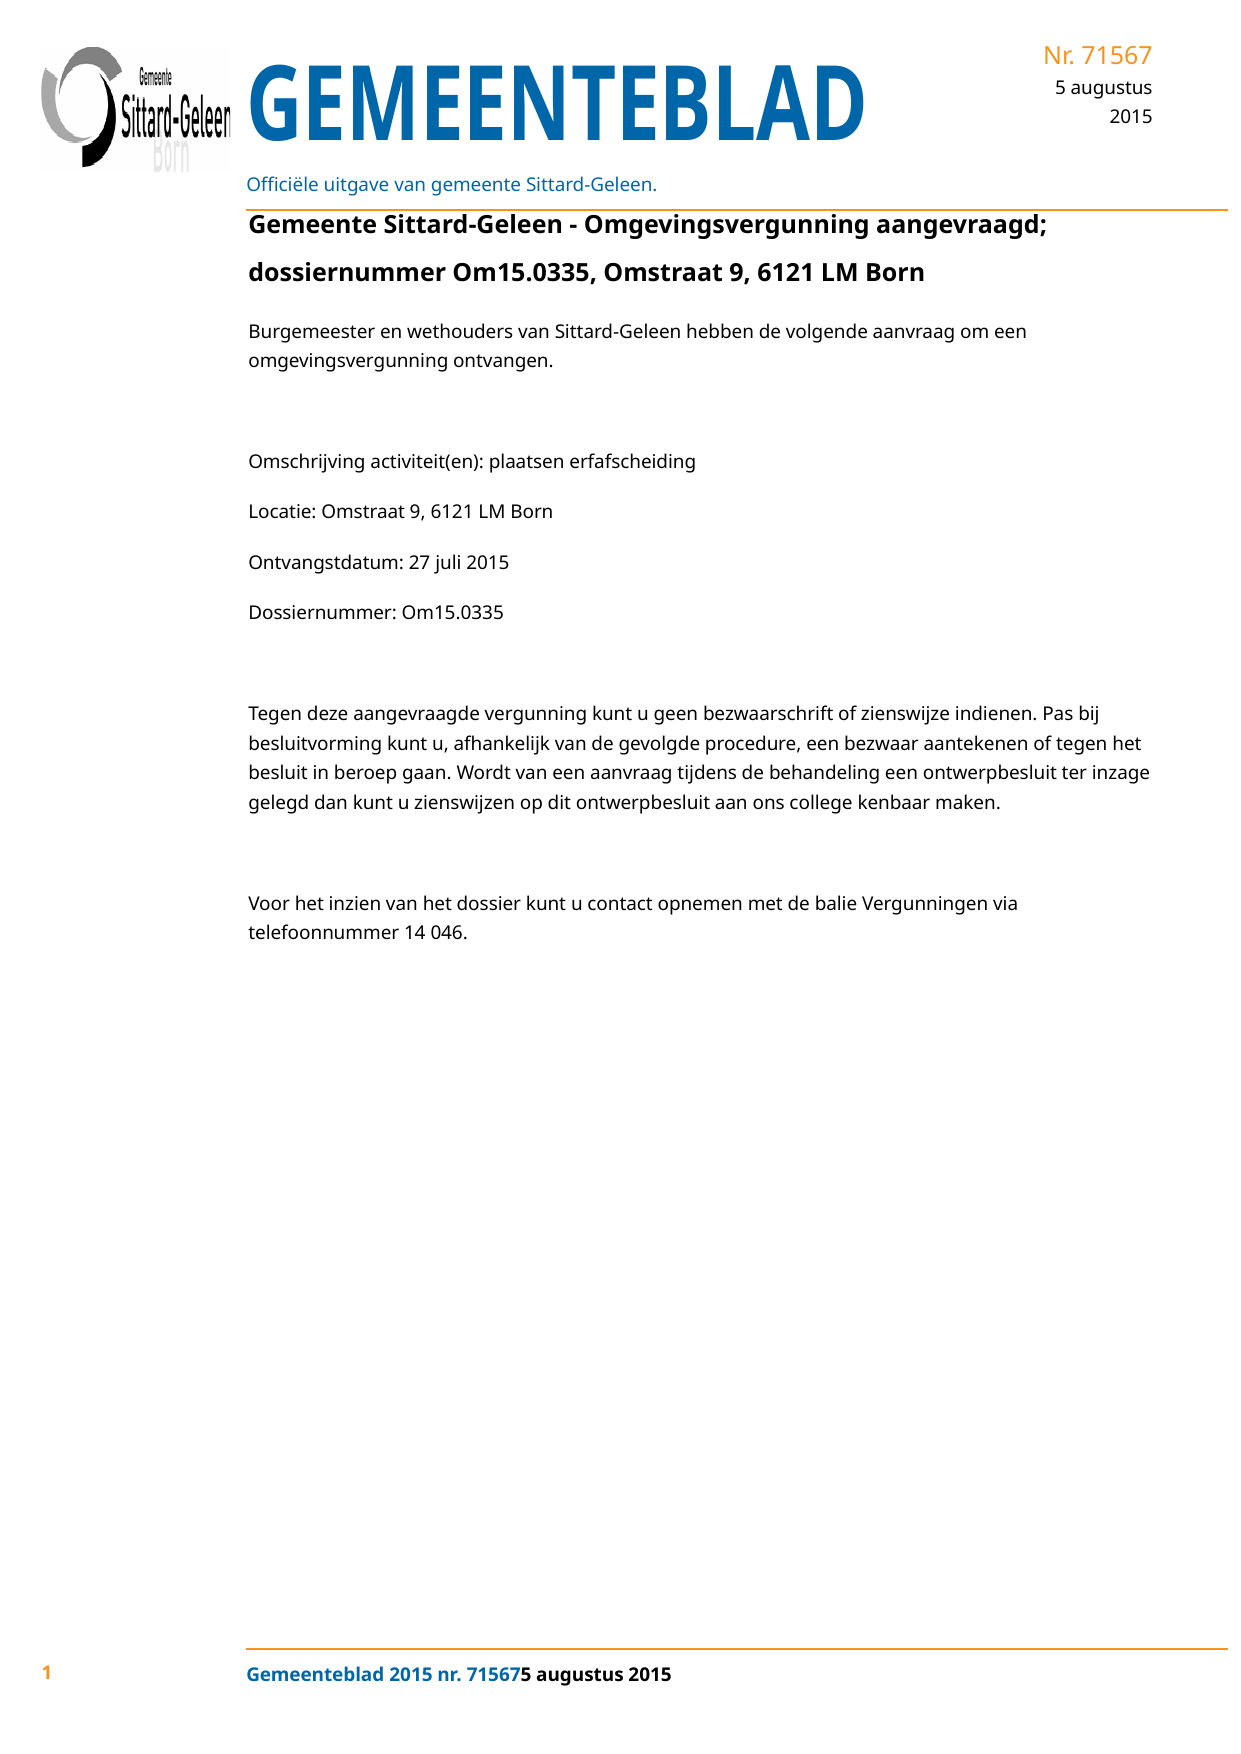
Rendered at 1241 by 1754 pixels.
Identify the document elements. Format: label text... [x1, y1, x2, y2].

text Tegen deze aangevraagde vergunning kunt u geen bezwaarschrift of zienswijze indienen. Pas bij besluitvorming kunt u, afhankelijk van de gevolgde procedure, een bezwaar aantekenen of tegen het besluit in beroep gaan. Wordt van een aanvraag tijdens de behandeling een ontwerpbesluit ter inzage gelegd dan kunt u zienswijzen op dit ontwerpbesluit aan ons college kenbaar maken. [248, 700, 1152, 815]
text Dossiernummer: Om15.0335 [248, 599, 1152, 625]
text Omschrijving activiteit(en): plaatsen erfafscheiding [248, 448, 1152, 474]
picture [41, 47, 231, 172]
text Locatie: Omstraat 9, 6121 LM Born [248, 499, 1152, 524]
text Voor het inzien van het dossier kunt u contact opnemen met de balie Vergunningen via telefoonnummer 14 046. [248, 890, 1152, 945]
text Burgemeester en wethouders van Sittard-Geleen hebben de volgende aanvraag om een omgevingsvergunning ontvangen. [248, 318, 1152, 373]
text Ontvangstdatum: 27 juli 2015 [248, 549, 1152, 575]
text Gemeente Sittard-Geleen - Omgevingsvergunning aangevraagd; dossiernummer Om15.0335, Omstraat 9, 6121 LM Born [248, 211, 1152, 288]
